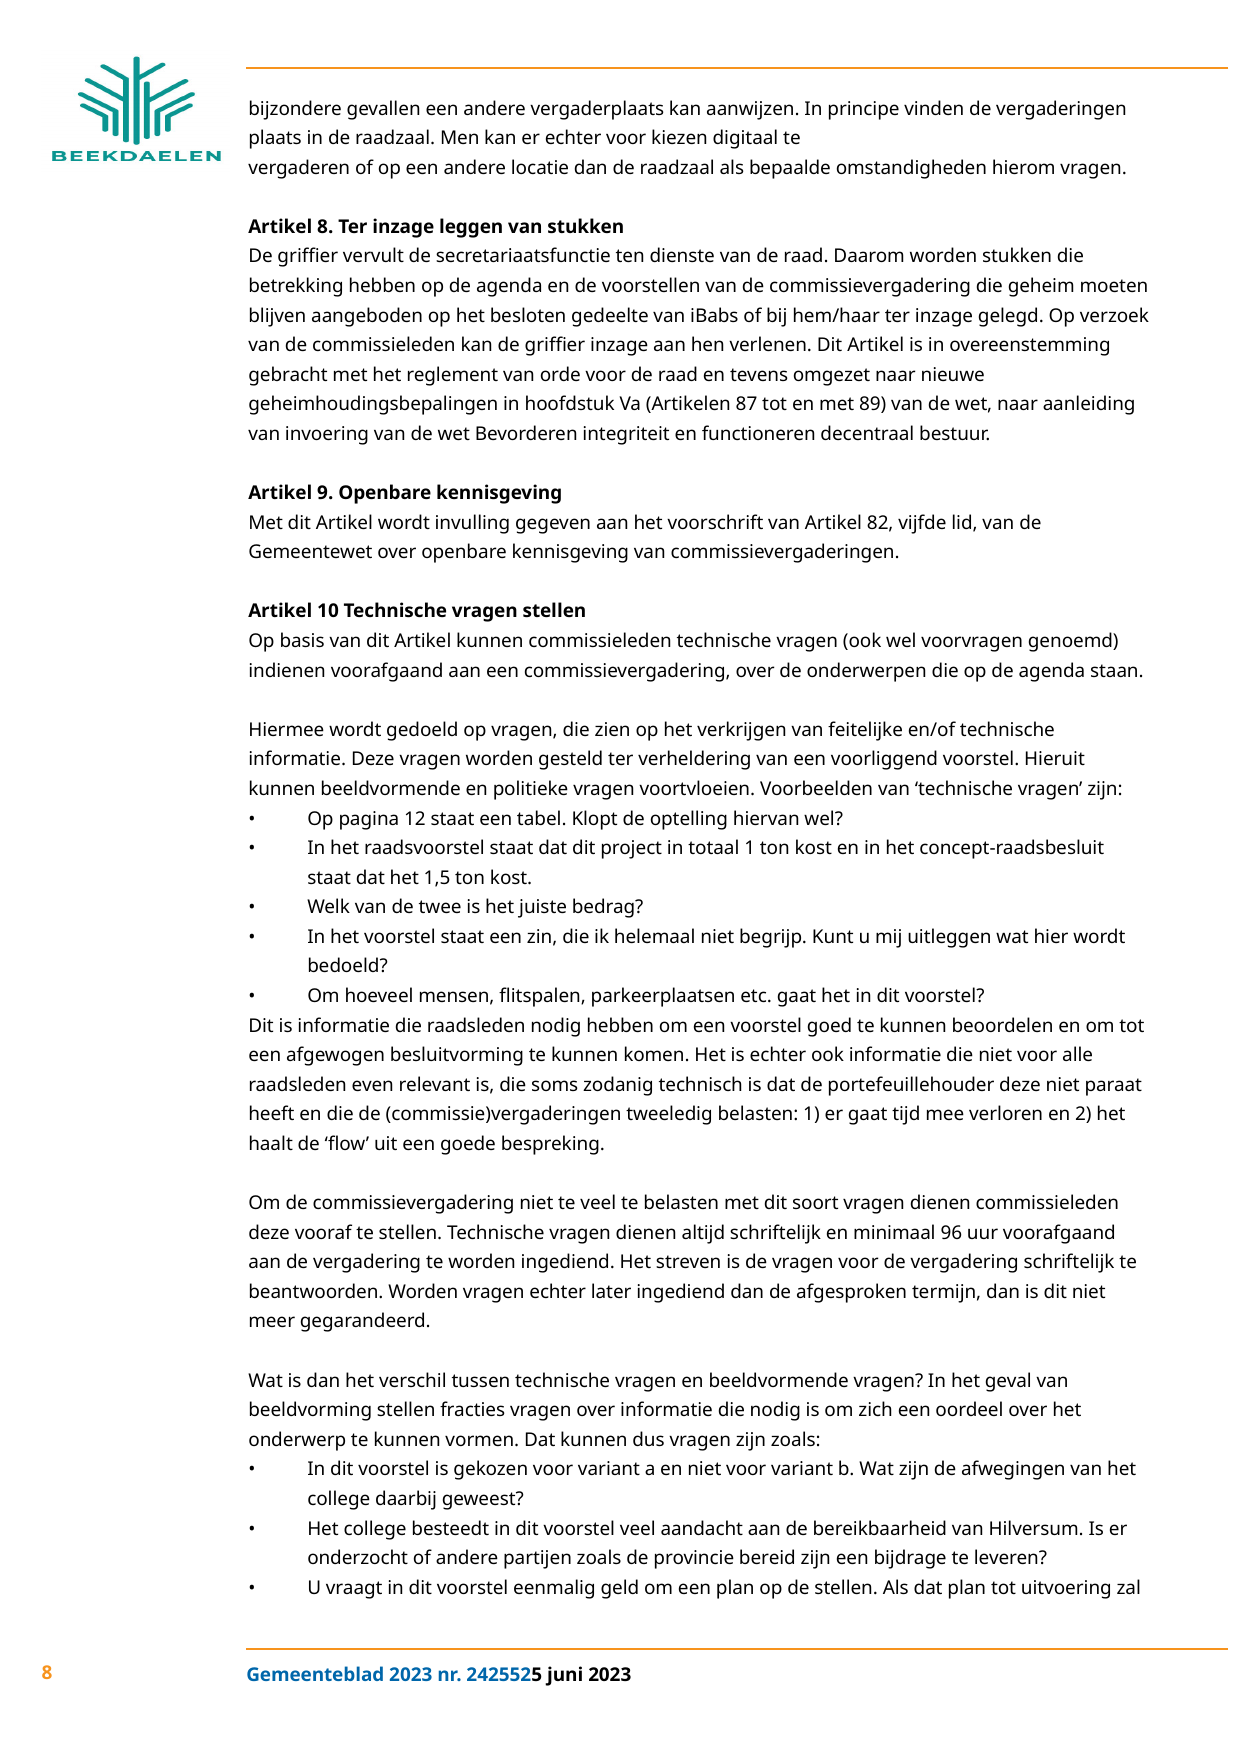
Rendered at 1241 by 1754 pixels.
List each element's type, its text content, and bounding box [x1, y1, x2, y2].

table_header bijzondere gevallen een andere vergaderplaats kan aanwijzen. In principe vinden de vergaderingen plaats in de raadzaal. Men kan er echter voor kiezen digitaal te vergaderen of op een andere locatie dan de raadzaal als bepaalde omstandigheden hierom vragen. Artikel 8. Ter inzage leggen van stukken De griffier vervult de secretariaatsfunctie ten dienste van de raad. Daarom worden stukken die betrekking hebben op de agenda en de voorstellen van de commissievergadering die geheim moeten blijven aangeboden op het besloten gedeelte van iBabs of bij hem/haar ter inzage gelegd. Op verzoek van de commissieleden kan de griffier inzage aan hen verlenen. Dit Artikel is in overeenstemming gebracht met het reglement van orde voor de raad en tevens omgezet naar nieuwe geheimhoudingsbepalingen in hoofdstuk Va (Artikelen 87 tot en met 89) van de wet, naar aanleiding van invoering van de wet Bevorderen integriteit en functioneren decentraal bestuur. Artikel 9. Openbare kennisgeving Met dit Artikel wordt invulling gegeven aan het voorschrift van Artikel 82, vijfde lid, van de Gemeentewet over openbare kennisgeving van commissievergaderingen. Artikel 10 Technische vragen stellen Op basis van dit Artikel kunnen commissieleden technische vragen (ook wel voorvragen genoemd) indienen voorafgaand aan een commissievergadering, over de onderwerpen die op de agenda staan. Hiermee wordt gedoeld op vragen, die zien op het verkrijgen van feitelijke en/of technische informatie. Deze vragen worden gesteld ter verheldering van een voorliggend voorstel. Hieruit kunnen beeldvormende en politieke vragen voortvloeien. Voorbeelden van ‘technische vragen’ zijn: Op pagina 12 staat een tabel. Klopt de optelling hiervan wel? In het raadsvoorstel staat dat dit project in totaal 1 ton kost en in het concept-raadsbesluit staat dat het 1,5 ton kost. Welk van de twee is het juiste bedrag? In het voorstel staat een zin, die ik helemaal niet begrijp. Kunt u mij uitleggen wat hier wordt bedoeld? Om hoeveel mensen, flitspalen, parkeerplaatsen etc. gaat het in dit voorstel? Dit is informatie die raadsleden nodig hebben om een voorstel goed te kunnen beoordelen en om tot een afgewogen besluitvorming te kunnen komen. Het is echter ook informatie die niet voor alle raadsleden even relevant is, die soms zodanig technisch is dat de portefeuillehouder deze niet paraat heeft en die de (commissie)vergaderingen tweeledig belasten: 1) er gaat tijd mee verloren en 2) het haalt de ‘flow’ uit een goede bespreking. Om de commissievergadering niet te veel te belasten met dit soort vragen dienen commissieleden deze vooraf te stellen. Technische vragen dienen altijd schriftelijk en minimaal 96 uur voorafgaand aan de vergadering te worden ingediend. Het streven is de vragen voor de vergadering schriftelijk te beantwoorden. Worden vragen echter later ingediend dan de afgesproken termijn, dan is dit niet meer gegarandeerd. Wat is dan het verschil tussen technische vragen en beeldvormende vragen? In het geval van beeldvorming stellen fracties vragen over informatie die nodig is om zich een oordeel over het onderwerp te kunnen vormen. Dat kunnen dus vragen zijn zoals: In dit voorstel is gekozen voor variant a en niet voor variant b. Wat zijn de afwegingen van het college daarbij geweest? Het college besteedt in dit voorstel veel aandacht aan de bereikbaarheid van Hilversum. Is er onderzocht of andere partijen zoals de provincie bereid zijn een bijdrage te leveren? U vraagt in dit voorstel eenmalig geld om een plan op de stellen. Als dat plan tot uitvoering zal [248, 95, 1152, 1600]
picture [41, 47, 231, 172]
